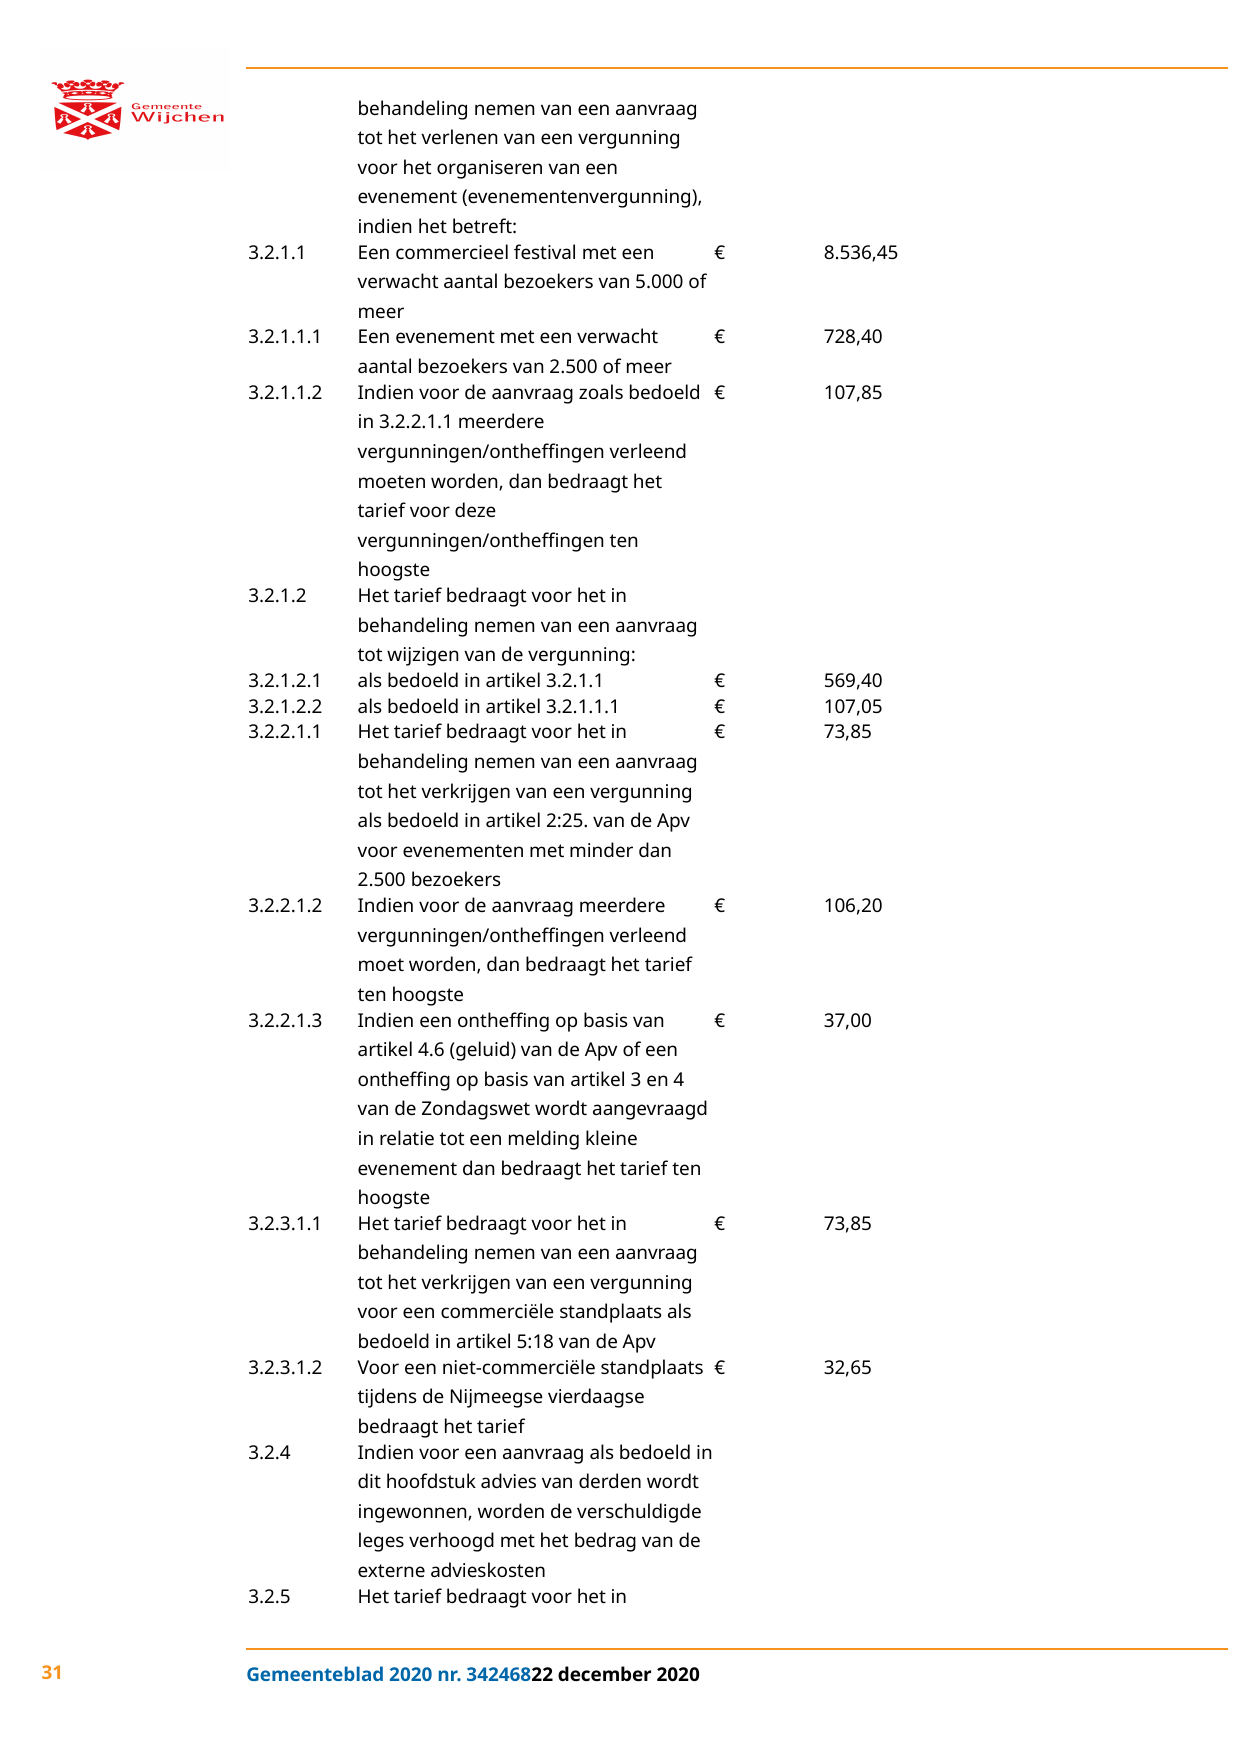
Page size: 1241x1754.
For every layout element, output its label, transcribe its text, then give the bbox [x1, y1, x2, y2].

table_cell € [714, 1354, 823, 1439]
table_cell 3.2.5 [248, 1583, 357, 1609]
table_cell € [714, 667, 823, 693]
table_cell 3.2.1.2.2 [248, 693, 357, 719]
table_cell 8.536,45 [824, 239, 1042, 324]
table_cell 3.2.2.1.1 [248, 719, 357, 892]
table_cell [714, 1439, 1042, 1583]
table_cell 37,00 [824, 1007, 1042, 1210]
table_cell € [714, 379, 823, 582]
table_cell 73,85 [824, 719, 1042, 892]
table_cell 3.2.3.1.1 [248, 1210, 357, 1354]
table_cell Indien voor een aanvraag als bedoeld in dit hoofdstuk advies van derden wordt ingewonnen, worden de verschuldigde leges verhoogd met het bedrag van de externe advieskosten [358, 1439, 714, 1583]
table_cell € [714, 324, 823, 379]
table_cell 3.2.1.2 [248, 582, 357, 667]
table_cell € [714, 1007, 823, 1210]
table_cell Indien voor de aanvraag zoals bedoeld in 3.2.2.1.1 meerdere vergunningen/ontheffingen verleend moeten worden, dan bedraagt het tarief voor deze vergunningen/ontheffingen ten hoogste [358, 379, 714, 582]
table_cell Het tarief bedraagt voor het in [358, 1583, 714, 1609]
table_cell [714, 95, 1042, 239]
table_cell als bedoeld in artikel 3.2.1.1 [358, 667, 714, 693]
table_cell Voor een niet-commerciële standplaats tijdens de Nijmeegse vierdaagse bedraagt het tarief [358, 1354, 714, 1439]
table_cell behandeling nemen van een aanvraag tot het verlenen van een vergunning voor het organiseren van een evenement (evenementenvergunning), indien het betreft: [358, 95, 714, 239]
table_cell 3.2.2.1.3 [248, 1007, 357, 1210]
table_cell [248, 95, 357, 239]
table_cell Een evenement met een verwacht aantal bezoekers van 2.500 of meer [358, 324, 714, 379]
table_cell [714, 1583, 1042, 1609]
table_cell 73,85 [824, 1210, 1042, 1354]
table_cell € [714, 239, 823, 324]
table_cell 3.2.2.1.2 [248, 892, 357, 1007]
table_cell Indien een ontheffing op basis van artikel 4.6 (geluid) van de Apv of een ontheffing op basis van artikel 3 en 4 van de Zondagswet wordt aangevraagd in relatie tot een melding kleine evenement dan bedraagt het tarief ten hoogste [358, 1007, 714, 1210]
table_cell 3.2.4 [248, 1439, 357, 1583]
table_cell Indien voor de aanvraag meerdere vergunningen/ontheffingen verleend moet worden, dan bedraagt het tarief ten hoogste [358, 892, 714, 1007]
picture [41, 47, 231, 172]
table_cell 728,40 [824, 324, 1042, 379]
table_cell 106,20 [824, 892, 1042, 1007]
table_cell € [714, 719, 823, 892]
table_cell [714, 582, 1042, 667]
table_cell € [714, 693, 823, 719]
table_cell 32,65 [824, 1354, 1042, 1439]
table_cell Het tarief bedraagt voor het in behandeling nemen van een aanvraag tot het verkrijgen van een vergunning voor een commerciële standplaats als bedoeld in artikel 5:18 van de Apv [358, 1210, 714, 1354]
table_cell € [714, 892, 823, 1007]
table_cell als bedoeld in artikel 3.2.1.1.1 [358, 693, 714, 719]
table_cell 3.2.3.1.2 [248, 1354, 357, 1439]
table_cell € [714, 1210, 823, 1354]
table_cell 3.2.1.1.2 [248, 379, 357, 582]
table_cell Het tarief bedraagt voor het in behandeling nemen van een aanvraag tot het verkrijgen van een vergunning als bedoeld in artikel 2:25. van de Apv voor evenementen met minder dan 2.500 bezoekers [358, 719, 714, 892]
table_cell 569,40 [824, 667, 1042, 693]
table_cell 3.2.1.2.1 [248, 667, 357, 693]
table_cell Een commercieel festival met een verwacht aantal bezoekers van 5.000 of meer [358, 239, 714, 324]
table_cell Het tarief bedraagt voor het in behandeling nemen van een aanvraag tot wijzigen van de vergunning: [358, 582, 714, 667]
table_cell 3.2.1.1.1 [248, 324, 357, 379]
table_cell 3.2.1.1 [248, 239, 357, 324]
table_cell 107,05 [824, 693, 1042, 719]
table_cell 107,85 [824, 379, 1042, 582]
